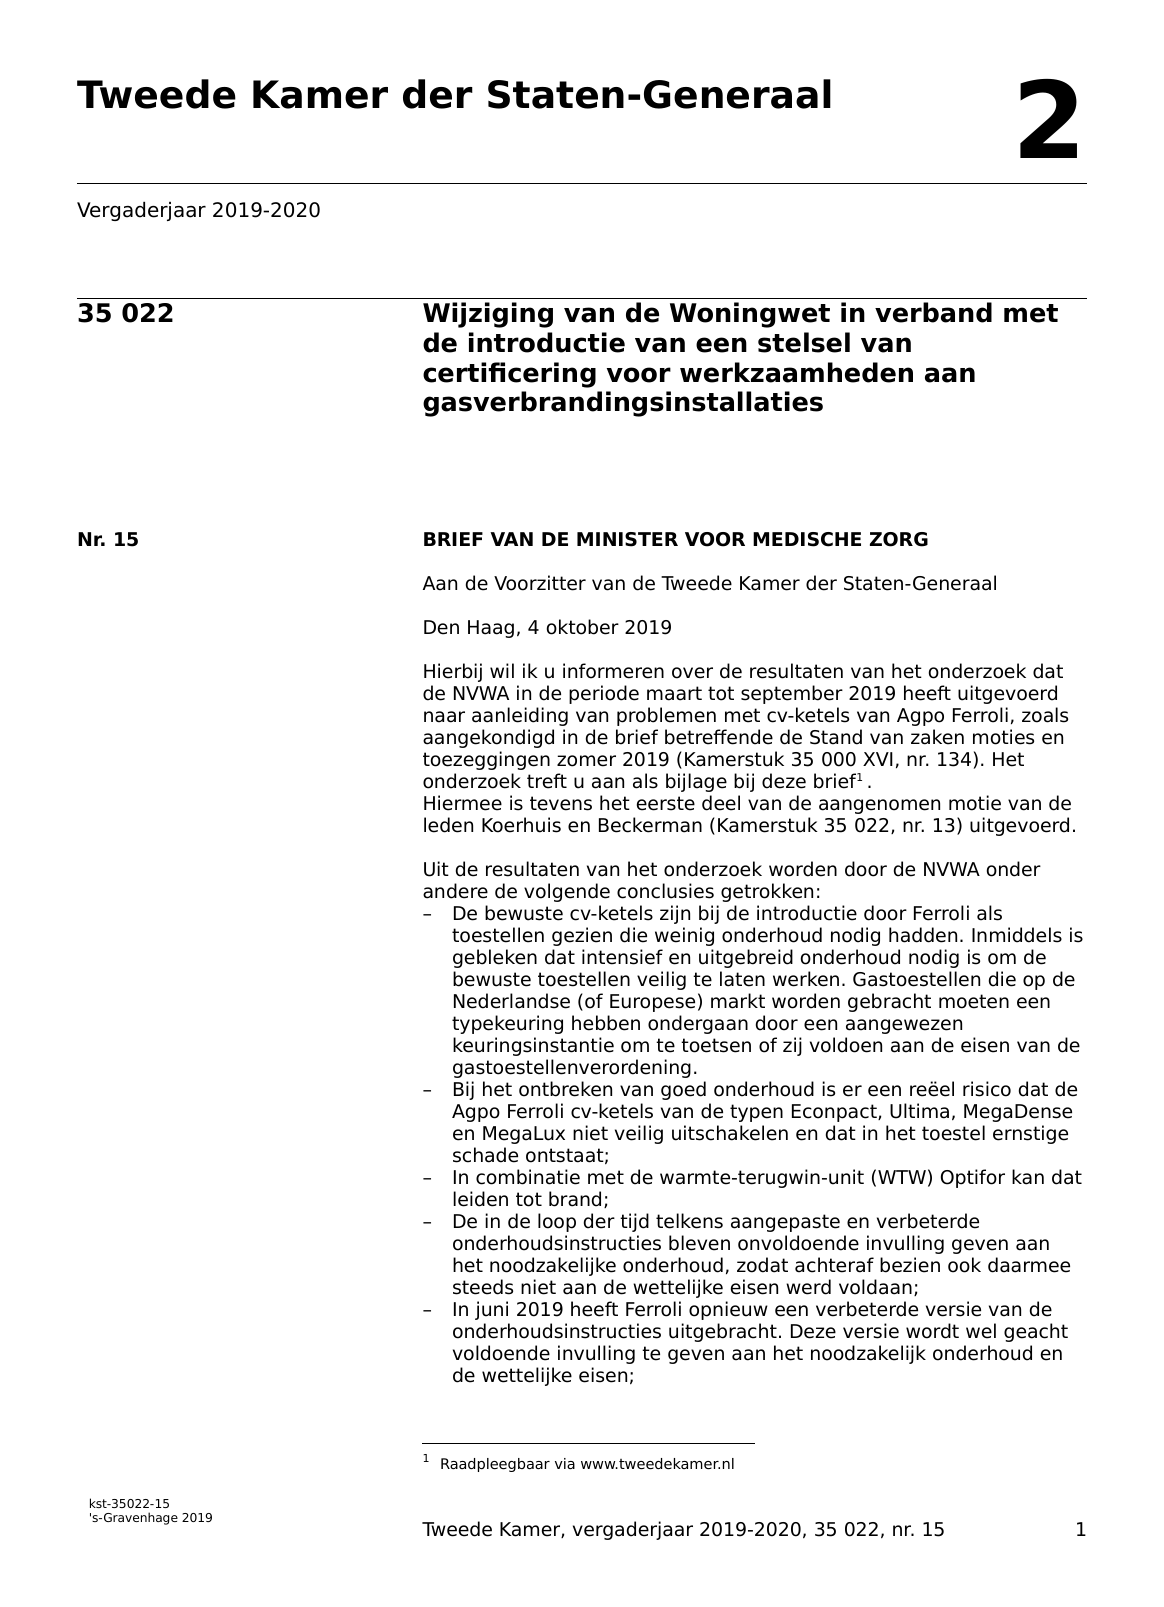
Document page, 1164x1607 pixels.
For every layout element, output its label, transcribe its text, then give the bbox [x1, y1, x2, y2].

table_header 2 [886, 59, 1087, 183]
text kst-35022-15 [88, 1497, 323, 1511]
subtitle 35 022 Wijziging van de Woningwet in verband met de introductie van een stelsel van certificering voor werkzaamheden aan gasverbrandingsinstallaties [77, 299, 1087, 418]
table_header Tweede Kamer der Staten-Generaal [77, 59, 886, 183]
text – In juni 2019 heeft Ferroli opnieuw een verbeterde versie van de onderhoudsinstructies uitgebracht. Deze versie wordt wel geacht voldoende invulling te geven aan het noodzakelijk onderhoud en de wettelijke eisen; [422, 1299, 1087, 1387]
text – Bij het ontbreken van goed onderhoud is er een reëel risico dat de Agpo Ferroli cv-ketels van de typen Econpact, Ultima, MegaDense en MegaLux niet veilig uitschakelen en dat in het toestel ernstige schade ontstaat; [422, 1079, 1087, 1167]
text Hiermee is tevens het eerste deel van de aangenomen motie van de leden Koerhuis en Beckerman (Kamerstuk 35 022, nr. 13) uitgevoerd. [422, 793, 1087, 837]
text – De bewuste cv-ketels zijn bij de introductie door Ferroli als toestellen gezien die weinig onderhoud nodig hadden. Inmiddels is gebleken dat intensief en uitgebreid onderhoud nodig is om de bewuste toestellen veilig te laten werken. Gastoestellen die op de Nederlandse (of Europese) markt worden gebracht moeten een typekeuring hebben ondergaan door een aangewezen keuringsinstantie om te toetsen of zij voldoen aan de eisen van de gastoestellenverordening. [422, 903, 1087, 1079]
text Aan de Voorzitter van de Tweede Kamer der Staten-Generaal [422, 573, 1087, 595]
text – In combinatie met de warmte-terugwin-unit (WTW) Optifor kan dat leiden tot brand; [422, 1167, 1087, 1211]
text Den Haag, 4 oktober 2019 [422, 617, 1087, 639]
text Raadpleegbaar via www.tweedekamer.nl [422, 1452, 1087, 1474]
subtitle Nr. 15 BRIEF VAN DE MINISTER VOOR MEDISCHE ZORG [77, 529, 1087, 551]
table_cell Vergaderjaar 2019-2020 [77, 184, 1087, 298]
text 's-Gravenhage 2019 [88, 1511, 323, 1525]
text Hierbij wil ik u informeren over de resultaten van het onderzoek dat de NVWA in de periode maart tot september 2019 heeft uitgevoerd naar aanleiding van problemen met cv-ketels van Agpo Ferroli, zoals aangekondigd in de brief betreffende de Stand van zaken moties en toezeggingen zomer 2019 (Kamerstuk 35 000 XVI, nr. 134). Het onderzoek treft u aan als bijlage bij deze brief. [422, 661, 1087, 793]
text Uit de resultaten van het onderzoek worden door de NVWA onder andere de volgende conclusies getrokken: [422, 859, 1087, 903]
text – De in de loop der tijd telkens aangepaste en verbeterde onderhoudsinstructies bleven onvoldoende invulling geven aan het noodzakelijke onderhoud, zodat achteraf bezien ook daarmee steeds niet aan de wettelijke eisen werd voldaan; [422, 1211, 1087, 1299]
